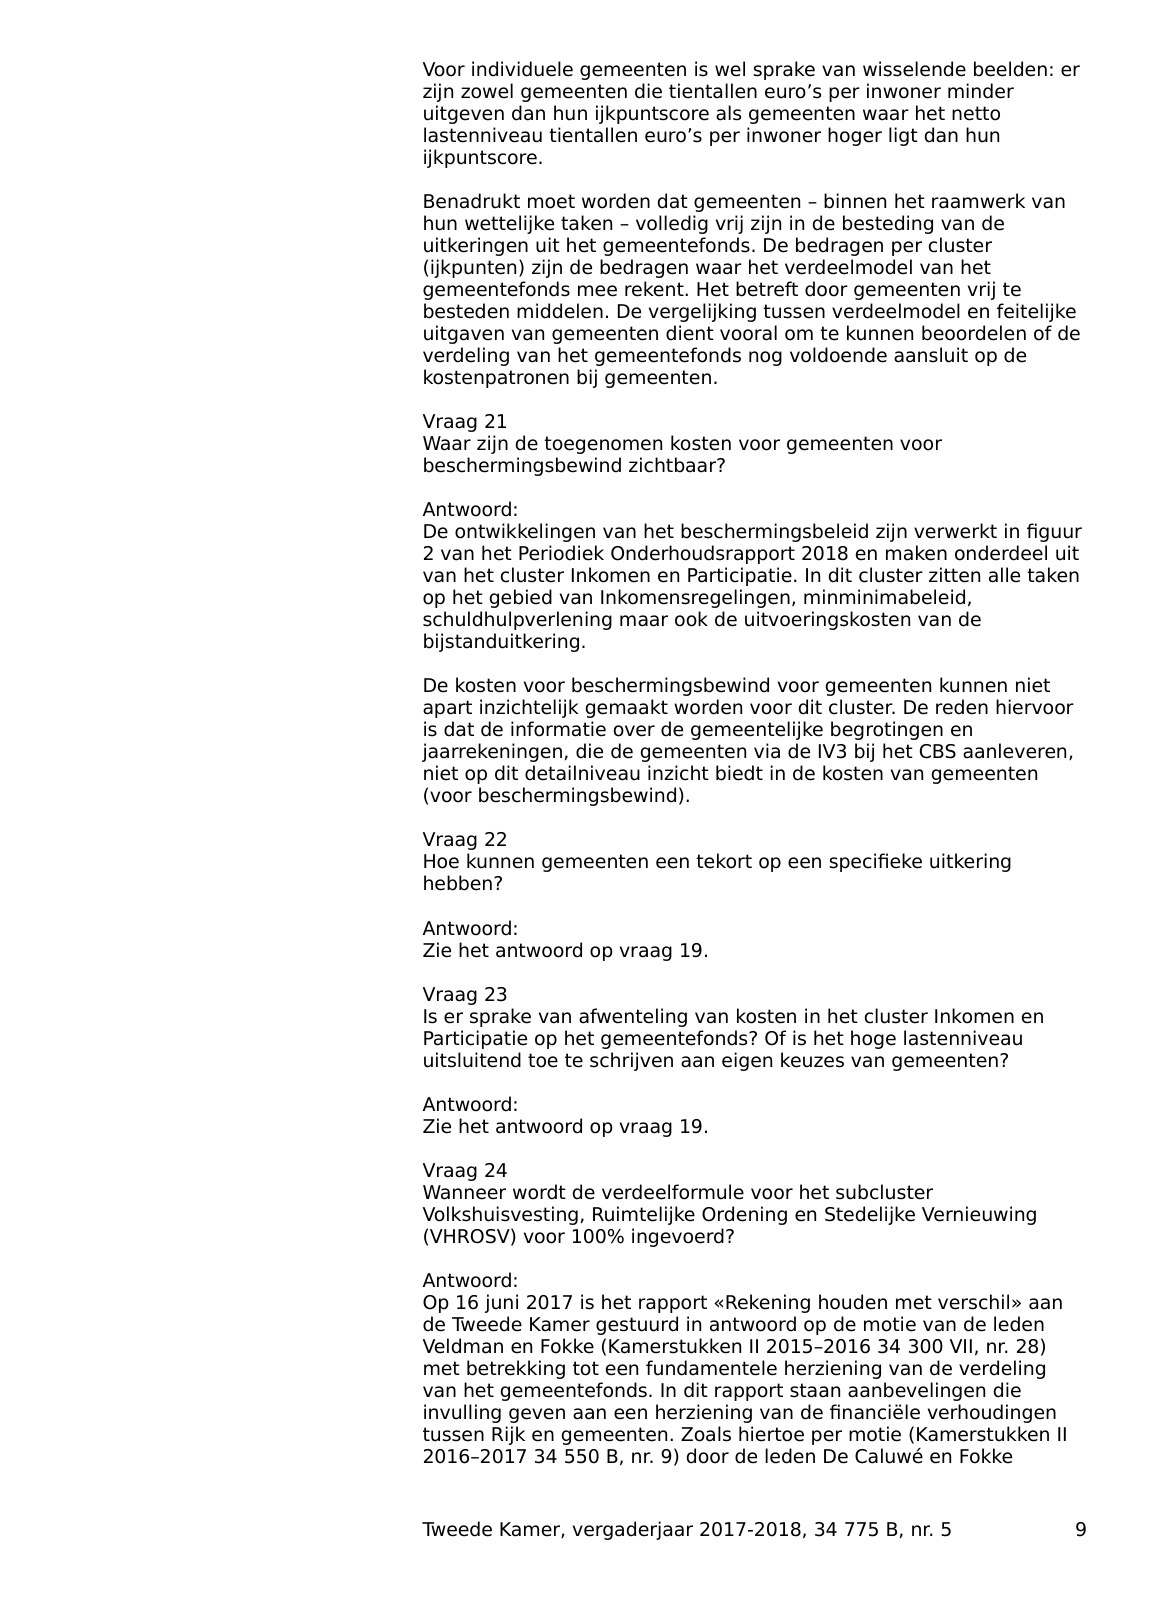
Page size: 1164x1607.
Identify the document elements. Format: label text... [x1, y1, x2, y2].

text Zie het antwoord op vraag 19. [422, 1116, 1087, 1138]
text Hoe kunnen gemeenten een tekort op een specifieke uitkering hebben? [422, 851, 1087, 895]
text Is er sprake van afwenteling van kosten in het cluster Inkomen en Participatie op het gemeentefonds? Of is het hoge lastenniveau uitsluitend toe te schrijven aan eigen keuzes van gemeenten? [422, 1006, 1087, 1072]
text Op 16 juni 2017 is het rapport «Rekening houden met verschil» aan de Tweede Kamer gestuurd in antwoord op de motie van de leden Veldman en Fokke (Kamerstukken II 2015–2016 34 300 VII, nr. 28) met betrekking tot een fundamentele herziening van de verdeling van het gemeentefonds. In dit rapport staan aanbevelingen die invulling geven aan een herziening van de financiële verhoudingen tussen Rijk en gemeenten. Zoals hiertoe per motie (Kamerstukken II 2016–2017 34 550 B, nr. 9) door de leden De Caluwé en Fokke [422, 1292, 1087, 1468]
text De kosten voor beschermingsbewind voor gemeenten kunnen niet apart inzichtelijk gemaakt worden voor dit cluster. De reden hiervoor is dat de informatie over de gemeentelijke begrotingen en jaarrekeningen, die de gemeenten via de IV3 bij het CBS aanleveren, niet op dit detailniveau inzicht biedt in de kosten van gemeenten (voor beschermingsbewind). [422, 675, 1087, 807]
text Vraag 23 [422, 984, 1087, 1006]
text Wanneer wordt de verdeelformule voor het subcluster Volkshuisvesting, Ruimtelijke Ordening en Stedelijke Vernieuwing (VHROSV) voor 100% ingevoerd? [422, 1182, 1087, 1248]
text Waar zijn de toegenomen kosten voor gemeenten voor beschermingsbewind zichtbaar? [422, 433, 1087, 477]
text Vraag 22 [422, 829, 1087, 851]
text Antwoord: [422, 917, 1087, 939]
text Antwoord: [422, 1094, 1087, 1116]
text Zie het antwoord op vraag 19. [422, 939, 1087, 961]
text Benadrukt moet worden dat gemeenten – binnen het raamwerk van hun wettelijke taken – volledig vrij zijn in de besteding van de uitkeringen uit het gemeentefonds. De bedragen per cluster (ijkpunten) zijn de bedragen waar het verdeelmodel van het gemeentefonds mee rekent. Het betreft door gemeenten vrij te besteden middelen. De vergelijking tussen verdeelmodel en feitelijke uitgaven van gemeenten dient vooral om te kunnen beoordelen of de verdeling van het gemeentefonds nog voldoende aansluit op de kostenpatronen bij gemeenten. [422, 191, 1087, 389]
text Antwoord: [422, 1270, 1087, 1292]
text Vraag 24 [422, 1160, 1087, 1182]
text Antwoord: [422, 499, 1087, 521]
text Vraag 21 [422, 411, 1087, 433]
text De ontwikkelingen van het beschermingsbeleid zijn verwerkt in figuur 2 van het Periodiek Onderhoudsrapport 2018 en maken onderdeel uit van het cluster Inkomen en Participatie. In dit cluster zitten alle taken op het gebied van Inkomensregelingen, minminimabeleid, schuldhulpverlening maar ook de uitvoeringskosten van de bijstanduitkering. [422, 521, 1087, 653]
text Voor individuele gemeenten is wel sprake van wisselende beelden: er zijn zowel gemeenten die tientallen euro’s per inwoner minder uitgeven dan hun ijkpuntscore als gemeenten waar het netto lastenniveau tientallen euro’s per inwoner hoger ligt dan hun ijkpuntscore. [422, 59, 1087, 169]
